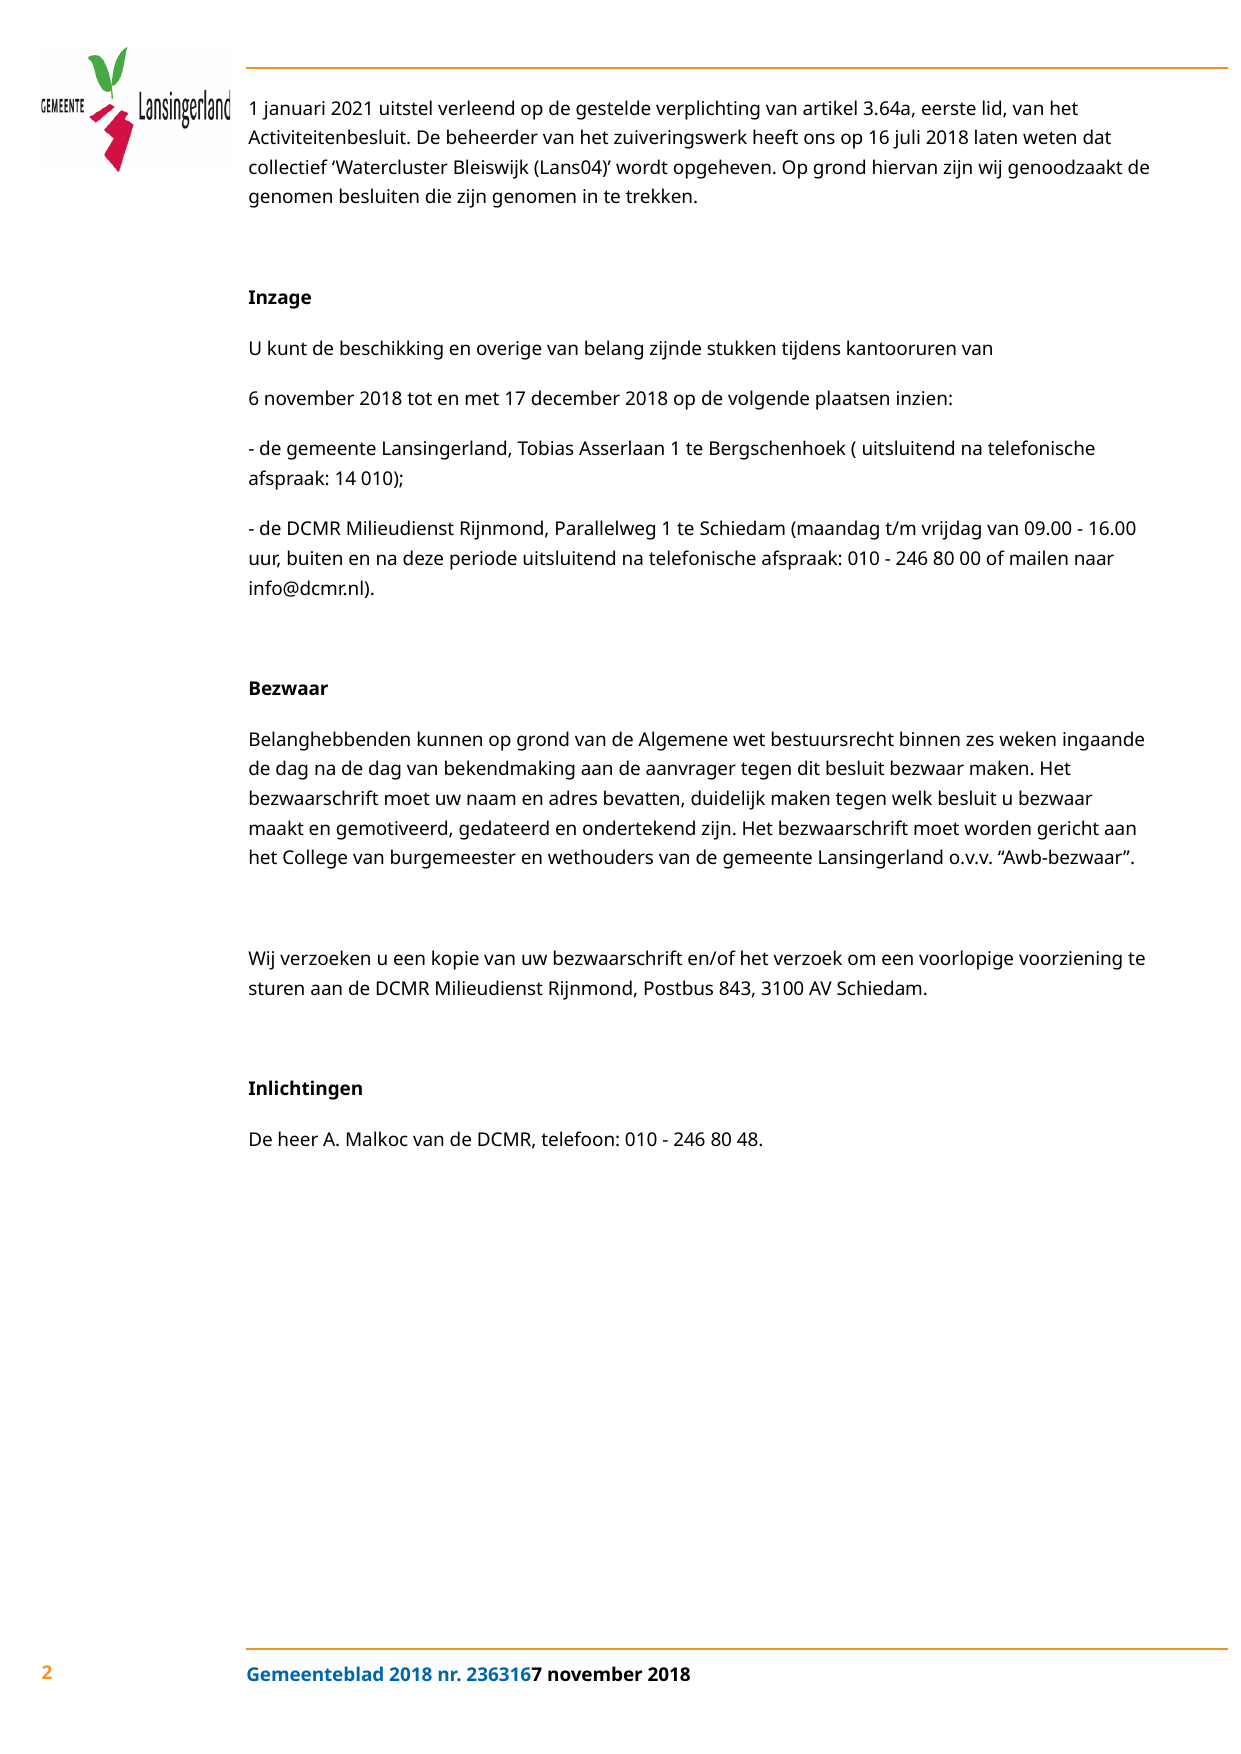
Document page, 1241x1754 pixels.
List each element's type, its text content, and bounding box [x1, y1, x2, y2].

text 6 november 2018 tot en met 17 december 2018 op de volgende plaatsen inzien: [248, 385, 1152, 411]
text U kunt de beschikking en overige van belang zijnde stukken tijdens kantooruren van [248, 335, 1152, 361]
text Bezwaar [248, 676, 1152, 701]
text De heer A. Malkoc van de DCMR, telefoon: 010 - 246 80 48. [248, 1126, 1152, 1152]
text 1 januari 2021 uitstel verleend op de gestelde verplichting van artikel 3.64a, eerste lid, van het Activiteitenbesluit. De beheerder van het zuiveringswerk heeft ons op 16 juli 2018 laten weten dat collectief ‘Watercluster Bleiswijk (Lans04)’ wordt opgeheven. Op grond hiervan zijn wij genoodzaakt de genomen besluiten die zijn genomen in te trekken. [248, 95, 1152, 209]
picture [41, 47, 231, 172]
text Inlichtingen [248, 1076, 1152, 1101]
text - de gemeente Lansingerland, Tobias Asserlaan 1 te Bergschenhoek ( uitsluitend na telefonische afspraak: 14 010); [248, 436, 1152, 491]
text Inzage [248, 284, 1152, 310]
text - de DCMR Milieudienst Rijnmond, Parallelweg 1 te Schiedam (maandag t/m vrijdag van 09.00 - 16.00 uur, buiten en na deze periode uitsluitend na telefonische afspraak: 010 - 246 80 00 of mailen naar info@dcmr.nl). [248, 516, 1152, 601]
text Wij verzoeken u een kopie van uw bezwaarschrift en/of het verzoek om een voorlopige voorziening te sturen aan de DCMR Milieudienst Rijnmond, Postbus 843, 3100 AV Schiedam. [248, 945, 1152, 1001]
text Belanghebbenden kunnen op grond van de Algemene wet bestuursrecht binnen zes weken ingaande de dag na de dag van bekendmaking aan de aanvrager tegen dit besluit bezwaar maken. Het bezwaarschrift moet uw naam en adres bevatten, duidelijk maken tegen welk besluit u bezwaar maakt en gemotiveerd, gedateerd en ondertekend zijn. Het bezwaarschrift moet worden gericht aan het College van burgemeester en wethouders van de gemeente Lansingerland o.v.v. “Awb-bezwaar”. [248, 726, 1152, 870]
